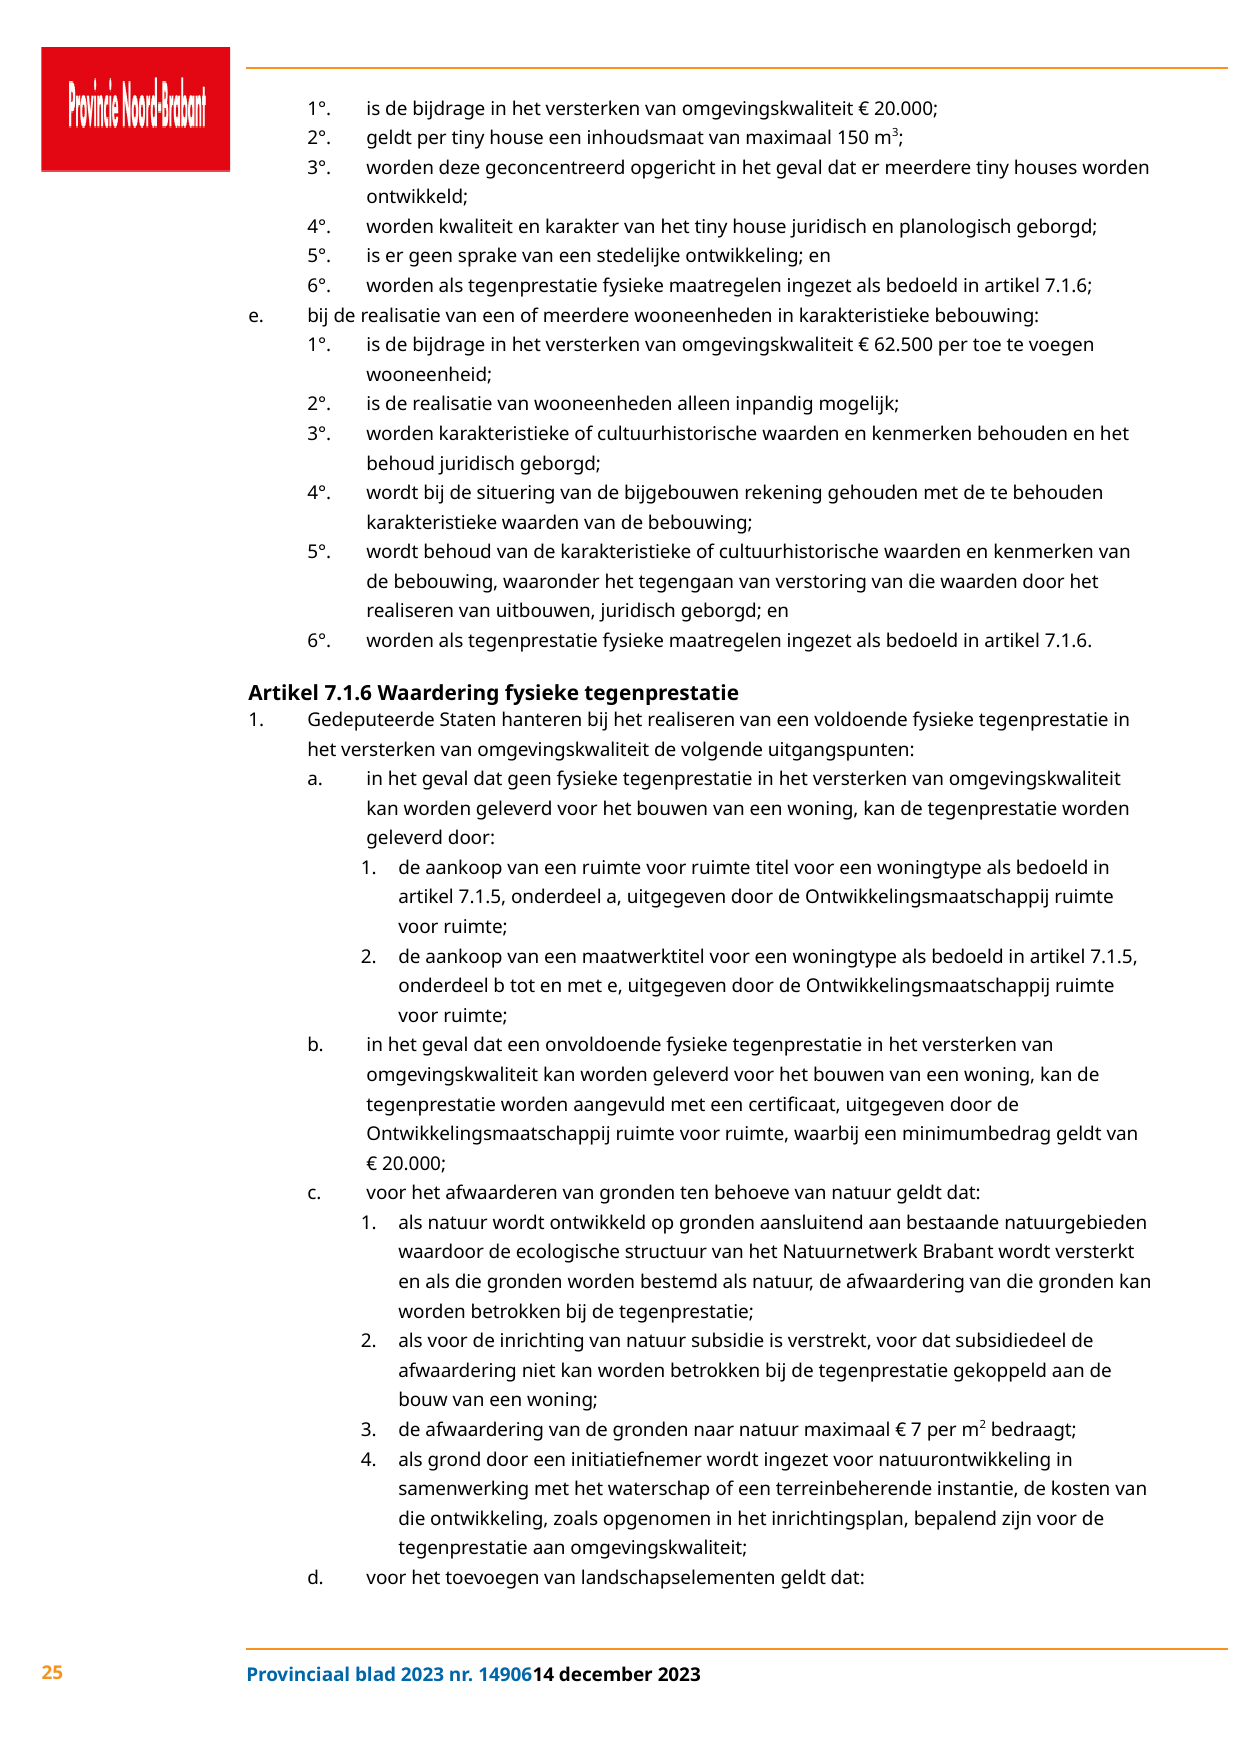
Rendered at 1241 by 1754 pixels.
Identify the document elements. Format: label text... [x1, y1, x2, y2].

list worden als tegenprestatie fysieke maatregelen ingezet als bedoeld in artikel 7.1.6; [307, 272, 1152, 298]
list de aankoop van een maatwerktitel voor een woningtype als bedoeld in artikel 7.1.5, onderdeel b tot en met e, uitgegeven door de Ontwikkelingsmaatschappij ruimte voor ruimte; [361, 943, 1152, 1028]
list de afwaardering van de gronden naar natuur maximaal € 7 per m2 bedraagt; [361, 1416, 1152, 1442]
list is de bijdrage in het versterken van omgevingskwaliteit € 62.500 per toe te voegen wooneenheid; [307, 331, 1152, 387]
list geldt per tiny house een inhoudsmaat van maximaal 150 m3; [307, 124, 1152, 150]
list is de realisatie van wooneenheden alleen inpandig mogelijk; [307, 391, 1152, 416]
list de aankoop van een ruimte voor ruimte titel voor een woningtype als bedoeld in artikel 7.1.5, onderdeel a, uitgegeven door de Ontwikkelingsmaatschappij ruimte voor ruimte; [361, 854, 1152, 939]
list worden als tegenprestatie fysieke maatregelen ingezet als bedoeld in artikel 7.1.6. [307, 627, 1152, 653]
list Gedeputeerde Staten hanteren bij het realiseren van een voldoende fysieke tegenprestatie in het versterken van omgevingskwaliteit de volgende uitgangspunten: [248, 706, 1152, 761]
list is de bijdrage in het versterken van omgevingskwaliteit € 20.000; [307, 95, 1152, 121]
list worden kwaliteit en karakter van het tiny house juridisch en planologisch geborgd; [307, 213, 1152, 239]
text Artikel 7.1.6 Waardering fysieke tegenprestatie [248, 678, 1152, 706]
list bij de realisatie van een of meerdere wooneenheden in karakteristieke bebouwing: [248, 302, 1152, 328]
list in het geval dat een onvoldoende fysieke tegenprestatie in het versterken van omgevingskwaliteit kan worden geleverd voor het bouwen van een woning, kan de tegenprestatie worden aangevuld met een certificaat, uitgegeven door de Ontwikkelingsmaatschappij ruimte voor ruimte, waarbij een minimumbedrag geldt van € 20.000; [307, 1032, 1152, 1176]
list wordt behoud van de karakteristieke of cultuurhistorische waarden en kenmerken van de bebouwing, waaronder het tegengaan van verstoring van die waarden door het realiseren van uitbouwen, juridisch geborgd; en [307, 538, 1152, 623]
list is er geen sprake van een stedelijke ontwikkeling; en [307, 243, 1152, 268]
list voor het toevoegen van landschapselementen geldt dat: [307, 1564, 1152, 1590]
picture [41, 47, 231, 172]
list als natuur wordt ontwikkeld op gronden aansluitend aan bestaande natuurgebieden waardoor de ecologische structuur van het Natuurnetwerk Brabant wordt versterkt en als die gronden worden bestemd als natuur, de afwaardering van die gronden kan worden betrokken bij de tegenprestatie; [361, 1209, 1152, 1323]
list in het geval dat geen fysieke tegenprestatie in het versterken van omgevingskwaliteit kan worden geleverd voor het bouwen van een woning, kan de tegenprestatie worden geleverd door: [307, 765, 1152, 850]
list als grond door een initiatiefnemer wordt ingezet voor natuurontwikkeling in samenwerking met het waterschap of een terreinbeherende instantie, de kosten van die ontwikkeling, zoals opgenomen in het inrichtingsplan, bepalend zijn voor de tegenprestatie aan omgevingskwaliteit; [361, 1446, 1152, 1560]
list worden deze geconcentreerd opgericht in het geval dat er meerdere tiny houses worden ontwikkeld; [307, 154, 1152, 209]
list als voor de inrichting van natuur subsidie is verstrekt, voor dat subsidiedeel de afwaardering niet kan worden betrokken bij de tegenprestatie gekoppeld aan de bouw van een woning; [361, 1327, 1152, 1412]
list voor het afwaarderen van gronden ten behoeve van natuur geldt dat: [307, 1179, 1152, 1205]
list worden karakteristieke of cultuurhistorische waarden en kenmerken behouden en het behoud juridisch geborgd; [307, 420, 1152, 476]
list wordt bij de situering van de bijgebouwen rekening gehouden met de te behouden karakteristieke waarden van de bebouwing; [307, 479, 1152, 535]
